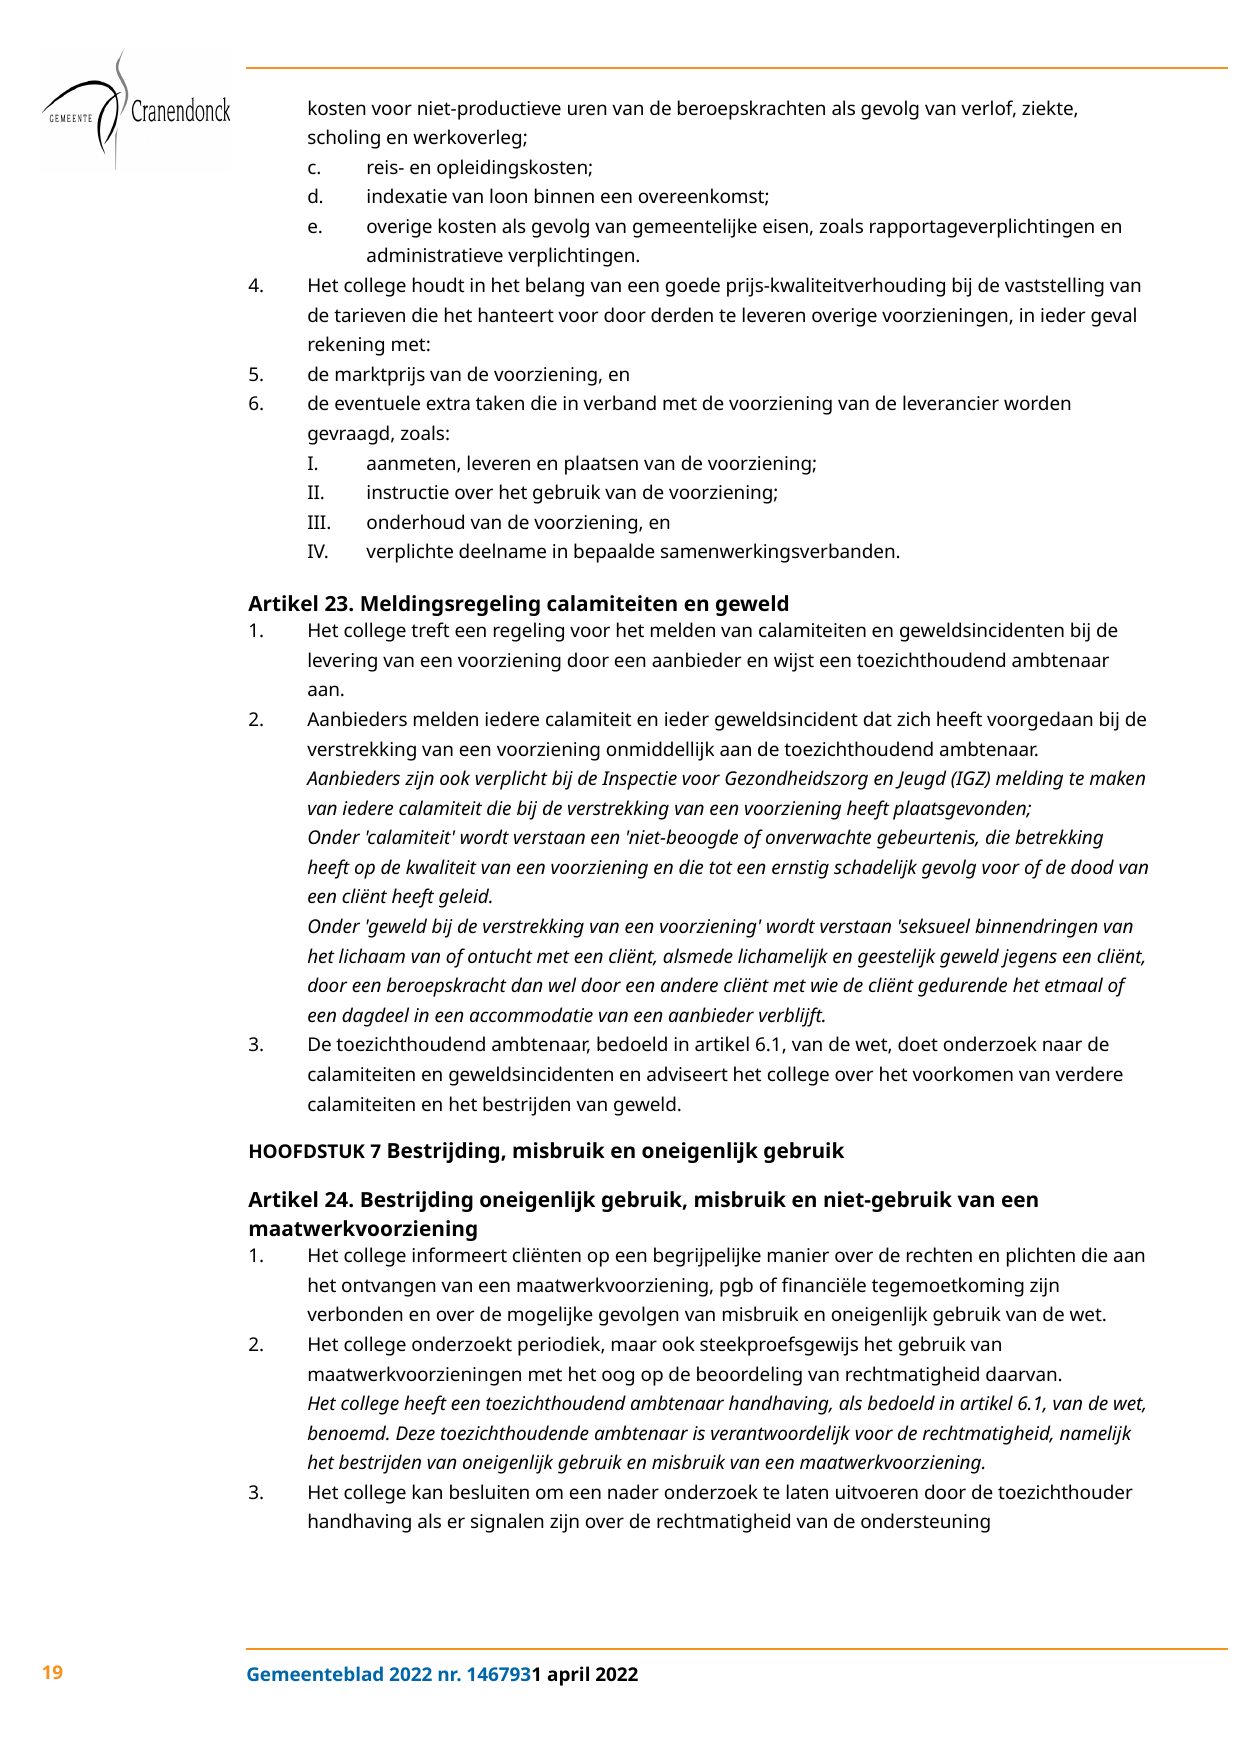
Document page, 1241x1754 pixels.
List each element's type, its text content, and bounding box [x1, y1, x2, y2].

text Artikel 23. Meldingsregeling calamiteiten en geweld [248, 589, 1152, 617]
list Het college kan besluiten om een nader onderzoek te laten uitvoeren door de toezichthouder handhaving als er signalen zijn over de rechtmatigheid van de ondersteuning [248, 1479, 1152, 1534]
list Het college treft een regeling voor het melden van calamiteiten en geweldsincidenten bij de levering van een voorziening door een aanbieder en wijst een toezichthoudend ambtenaar aan. [248, 617, 1152, 702]
text Artikel 24. Bestrijding oneigenlijk gebruik, misbruik en niet-gebruik van een maatwerkvoorziening [248, 1186, 1152, 1242]
list Het college houdt in het belang van een goede prijs-kwaliteitverhouding bij de vaststelling van de tarieven die het hanteert voor door derden te leveren overige voorzieningen, in ieder geval rekening met: [248, 272, 1152, 357]
list aanmeten, leveren en plaatsen van de voorziening; [307, 450, 1152, 476]
list De toezichthoudend ambtenaar, bedoeld in artikel 6.1, van de wet, doet onderzoek naar de calamiteiten en geweldsincidenten en adviseert het college over het voorkomen van verdere calamiteiten en het bestrijden van geweld. [248, 1032, 1152, 1116]
list instructie over het gebruik van de voorziening; [307, 479, 1152, 505]
text HOOFDSTUK 7 Bestrijding, misbruik en oneigenlijk gebruik [248, 1136, 1152, 1165]
picture [41, 47, 231, 172]
list indexatie van loon binnen een overeenkomst; [307, 183, 1152, 209]
list de eventuele extra taken die in verband met de voorziening van de leverancier worden gevraagd, zoals: [248, 391, 1152, 446]
list onderhoud van de voorziening, en [307, 509, 1152, 535]
list Onder 'geweld bij de verstrekking van een voorziening' wordt verstaan 'seksueel binnendringen van het lichaam van of ontucht met een cliënt, alsmede lichamelijk en geestelijk geweld jegens een cliënt, door een beroepskracht dan wel door een andere cliënt met wie de cliënt gedurende het etmaal of een dagdeel in een accommodatie van een aanbieder verblijft. [248, 913, 1152, 1028]
list Aanbieders zijn ook verplicht bij de Inspectie voor Gezondheidszorg en Jeugd (IGZ) melding te maken van iedere calamiteit die bij de verstrekking van een voorziening heeft plaatsgevonden; [248, 765, 1152, 821]
list Het college onderzoekt periodiek, maar ook steekproefsgewijs het gebruik van maatwerkvoorzieningen met het oog op de beoordeling van rechtmatigheid daarvan. [248, 1331, 1152, 1387]
list Het college heeft een toezichthoudend ambtenaar handhaving, als bedoeld in artikel 6.1, van de wet, benoemd. Deze toezichthoudende ambtenaar is verantwoordelijk voor de rechtmatigheid, namelijk het bestrijden van oneigenlijk gebruik en misbruik van een maatwerkvoorziening. [248, 1390, 1152, 1475]
list Aanbieders melden iedere calamiteit en ieder geweldsincident dat zich heeft voorgedaan bij de verstrekking van een voorziening onmiddellijk aan de toezichthoudend ambtenaar. [248, 706, 1152, 761]
list kosten voor niet-productieve uren van de beroepskrachten als gevolg van verlof, ziekte, scholing en werkoverleg; [248, 95, 1152, 150]
list overige kosten als gevolg van gemeentelijke eisen, zoals rapportageverplichtingen en administratieve verplichtingen. [307, 213, 1152, 268]
list de marktprijs van de voorziening, en [248, 361, 1152, 387]
list Onder 'calamiteit' wordt verstaan een 'niet-beoogde of onverwachte gebeurtenis, die betrekking heeft op de kwaliteit van een voorziening en die tot een ernstig schadelijk gevolg voor of de dood van een cliënt heeft geleid. [248, 824, 1152, 909]
list verplichte deelname in bepaalde samenwerkingsverbanden. [307, 538, 1152, 564]
list Het college informeert cliënten op een begrijpelijke manier over de rechten en plichten die aan het ontvangen van een maatwerkvoorziening, pgb of financiële tegemoetkoming zijn verbonden en over de mogelijke gevolgen van misbruik en oneigenlijk gebruik van de wet. [248, 1242, 1152, 1327]
list reis- en opleidingskosten; [307, 154, 1152, 180]
